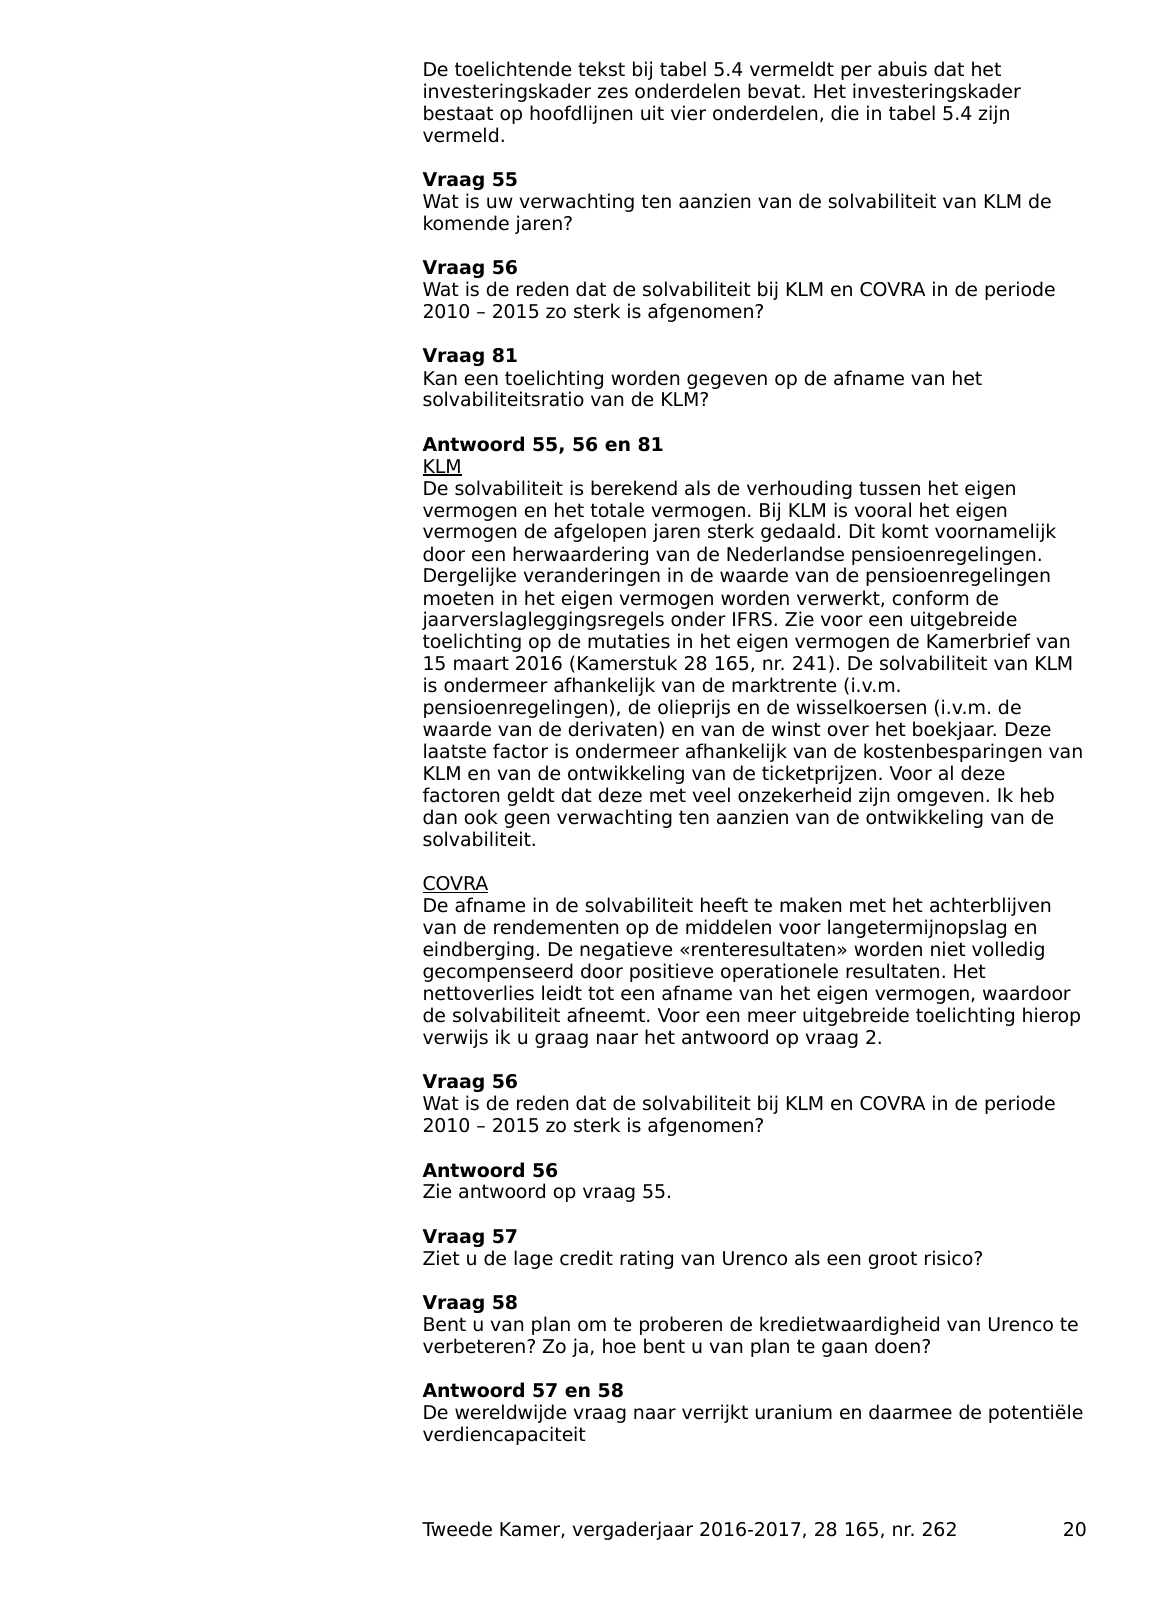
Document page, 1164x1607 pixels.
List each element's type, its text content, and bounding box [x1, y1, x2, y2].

text Kan een toelichting worden gegeven op de afname van het solvabiliteitsratio van de KLM? [422, 367, 1087, 411]
text Wat is de reden dat de solvabiliteit bij KLM en COVRA in de periode 2010 – 2015 zo sterk is afgenomen? [422, 279, 1087, 323]
text Vraag 57 [422, 1226, 1087, 1248]
text Vraag 56 [422, 1071, 1087, 1093]
text Ziet u de lage credit rating van Urenco als een groot risico? [422, 1248, 1087, 1269]
text Antwoord 55, 56 en 81 [422, 433, 1087, 456]
text Vraag 55 [422, 169, 1087, 191]
text Zie antwoord op vraag 55. [422, 1181, 1087, 1203]
text De afname in de solvabiliteit heeft te maken met het achterblijven van de rendementen op de middelen voor langetermijnopslag en eindberging. De negatieve «renteresultaten» worden niet volledig gecompenseerd door positieve operationele resultaten. Het nettoverlies leidt tot een afname van het eigen vermogen, waardoor de solvabiliteit afneemt. Voor een meer uitgebreide toelichting hierop verwijs ik u graag naar het antwoord op vraag 2. [422, 895, 1087, 1049]
text Wat is uw verwachting ten aanzien van de solvabiliteit van KLM de komende jaren? [422, 191, 1087, 235]
text Vraag 58 [422, 1292, 1087, 1314]
text Vraag 81 [422, 345, 1087, 367]
text Antwoord 57 en 58 [422, 1380, 1087, 1402]
text Vraag 56 [422, 257, 1087, 279]
text De toelichtende tekst bij tabel 5.4 vermeldt per abuis dat het investeringskader zes onderdelen bevat. Het investeringskader bestaat op hoofdlijnen uit vier onderdelen, die in tabel 5.4 zijn vermeld. [422, 59, 1087, 147]
text COVRA [422, 873, 1087, 895]
text Antwoord 56 [422, 1159, 1087, 1181]
text De wereldwijde vraag naar verrijkt uranium en daarmee de potentiële verdiencapaciteit [422, 1402, 1087, 1446]
text Bent u van plan om te proberen de kredietwaardigheid van Urenco te verbeteren? Zo ja, hoe bent u van plan te gaan doen? [422, 1314, 1087, 1358]
text Wat is de reden dat de solvabiliteit bij KLM en COVRA in de periode 2010 – 2015 zo sterk is afgenomen? [422, 1093, 1087, 1137]
text De solvabiliteit is berekend als de verhouding tussen het eigen vermogen en het totale vermogen. Bij KLM is vooral het eigen vermogen de afgelopen jaren sterk gedaald. Dit komt voornamelijk door een herwaardering van de Nederlandse pensioenregelingen. Dergelijke veranderingen in de waarde van de pensioenregelingen moeten in het eigen vermogen worden verwerkt, conform de jaarverslagleggingsregels onder IFRS. Zie voor een uitgebreide toelichting op de mutaties in het eigen vermogen de Kamerbrief van 15 maart 2016 (Kamerstuk 28 165, nr. 241). De solvabiliteit van KLM is ondermeer afhankelijk van de marktrente (i.v.m. pensioenregelingen), de olieprijs en de wisselkoersen (i.v.m. de waarde van de derivaten) en van de winst over het boekjaar. Deze laatste factor is ondermeer afhankelijk van de kostenbesparingen van KLM en van de ontwikkeling van de ticketprijzen. Voor al deze factoren geldt dat deze met veel onzekerheid zijn omgeven. Ik heb dan ook geen verwachting ten aanzien van de ontwikkeling van de solvabiliteit. [422, 477, 1087, 851]
text KLM [422, 456, 1087, 477]
